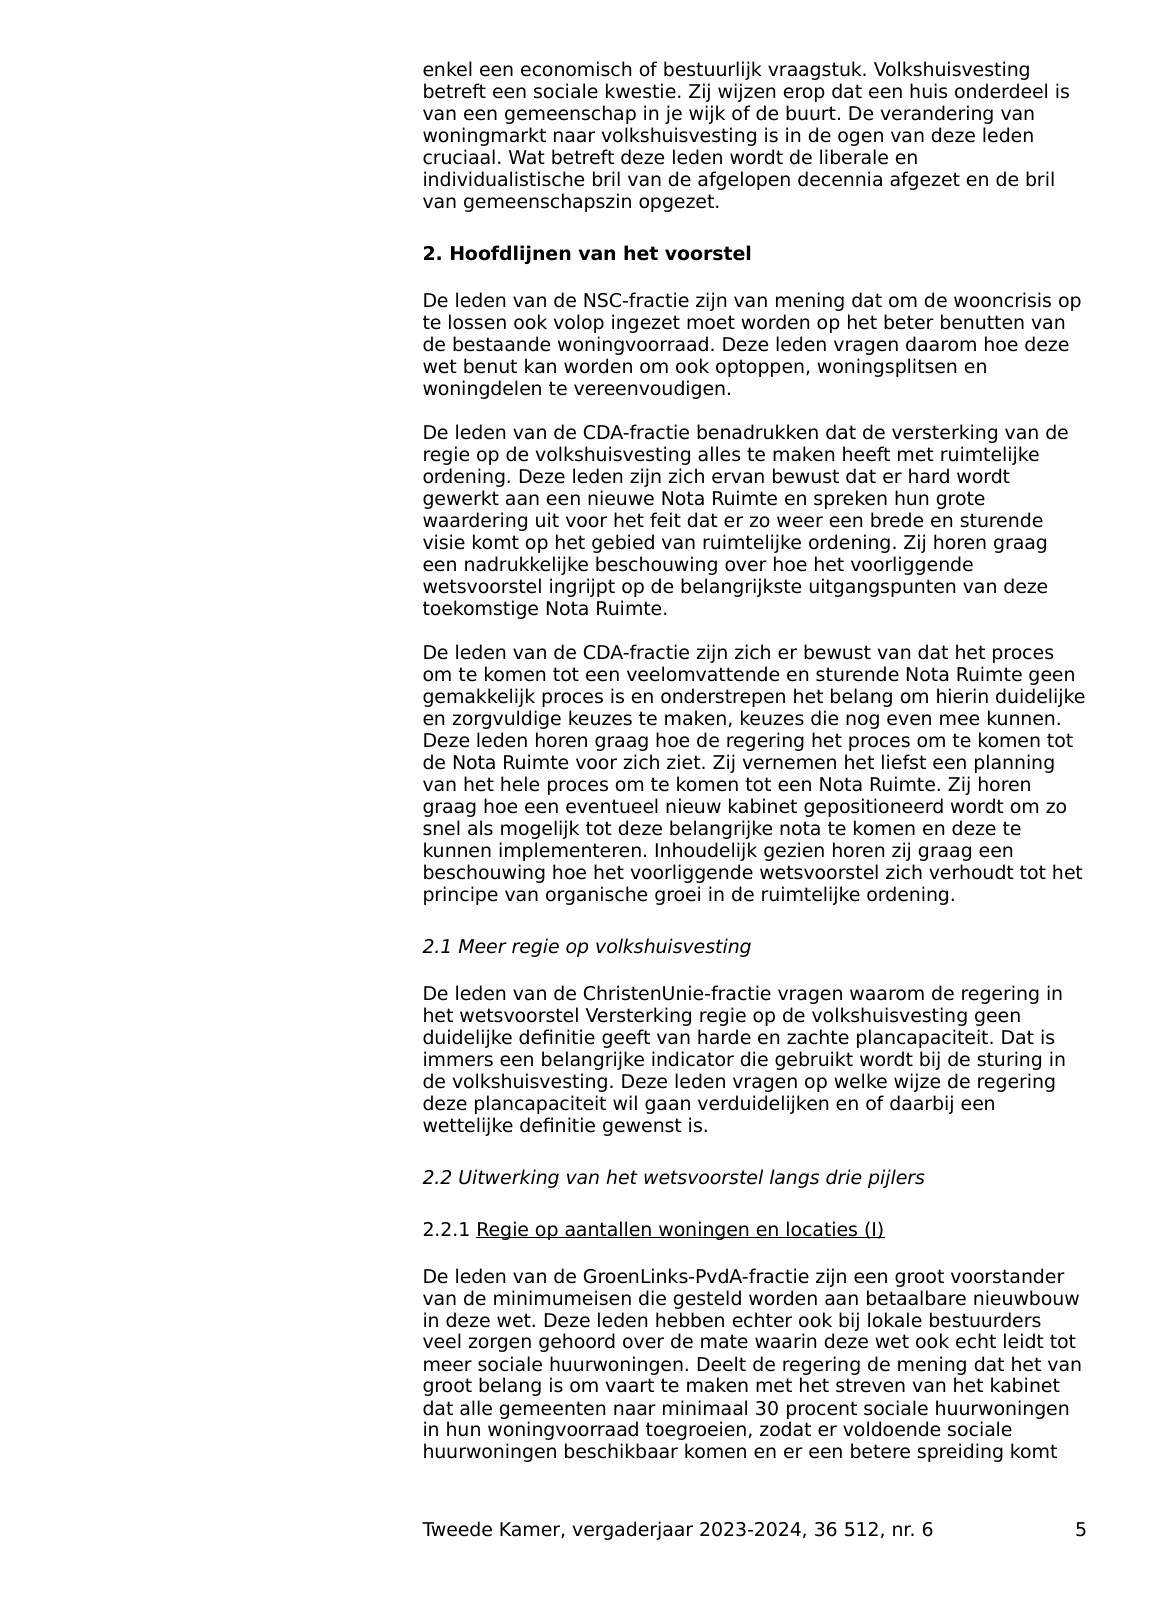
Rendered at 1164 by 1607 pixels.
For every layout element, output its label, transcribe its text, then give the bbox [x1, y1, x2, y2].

text De leden van de NSC-fractie zijn van mening dat om de wooncrisis op te lossen ook volop ingezet moet worden op het beter benutten van de bestaande woningvoorraad. Deze leden vragen daarom hoe deze wet benut kan worden om ook optoppen, woningsplitsen en woningdelen te vereenvoudigen. [422, 290, 1087, 400]
text De leden van de CDA-fractie zijn zich er bewust van dat het proces om te komen tot een veelomvattende en sturende Nota Ruimte geen gemakkelijk proces is en onderstrepen het belang om hierin duidelijke en zorgvuldige keuzes te maken, keuzes die nog even mee kunnen. Deze leden horen graag hoe de regering het proces om te komen tot de Nota Ruimte voor zich ziet. Zij vernemen het liefst een planning van het hele proces om te komen tot een Nota Ruimte. Zij horen graag hoe een eventueel nieuw kabinet gepositioneerd wordt om zo snel als mogelijk tot deze belangrijke nota te komen en deze te kunnen implementeren. Inhoudelijk gezien horen zij graag een beschouwing hoe het voorliggende wetsvoorstel zich verhoudt tot het principe van organische groei in de ruimtelijke ordening. [422, 642, 1087, 906]
text De leden van de ChristenUnie-fractie vragen waarom de regering in het wetsvoorstel Versterking regie op de volkshuisvesting geen duidelijke definitie geeft van harde en zachte plancapaciteit. Dat is immers een belangrijke indicator die gebruikt wordt bij de sturing in de volkshuisvesting. Deze leden vragen op welke wijze de regering deze plancapaciteit wil gaan verduidelijken en of daarbij een wettelijke definitie gewenst is. [422, 983, 1087, 1137]
subtitle 2.2 Uitwerking van het wetsvoorstel langs drie pijlers [422, 1167, 1087, 1188]
subtitle 2.2.1 Regie op aantallen woningen en locaties (I) [422, 1218, 1087, 1241]
text De leden van de GroenLinks-PvdA-fractie zijn een groot voorstander van de minimumeisen die gesteld worden aan betaalbare nieuwbouw in deze wet. Deze leden hebben echter ook bij lokale bestuurders veel zorgen gehoord over de mate waarin deze wet ook echt leidt tot meer sociale huurwoningen. Deelt de regering de mening dat het van groot belang is om vaart te maken met het streven van het kabinet dat alle gemeenten naar minimaal 30 procent sociale huurwoningen in hun woningvoorraad toegroeien, zodat er voldoende sociale huurwoningen beschikbaar komen en er een betere spreiding komt [422, 1266, 1087, 1463]
text enkel een economisch of bestuurlijk vraagstuk. Volkshuisvesting betreft een sociale kwestie. Zij wijzen erop dat een huis onderdeel is van een gemeenschap in je wijk of de buurt. De verandering van woningmarkt naar volkshuisvesting is in de ogen van deze leden cruciaal. Wat betreft deze leden wordt de liberale en individualistische bril van de afgelopen decennia afgezet en de bril van gemeenschapszin opgezet. [422, 59, 1087, 213]
subtitle 2. Hoofdlijnen van het voorstel [422, 243, 1087, 265]
subtitle 2.1 Meer regie op volkshuisvesting [422, 936, 1087, 958]
text De leden van de CDA-fractie benadrukken dat de versterking van de regie op de volkshuisvesting alles te maken heeft met ruimtelijke ordening. Deze leden zijn zich ervan bewust dat er hard wordt gewerkt aan een nieuwe Nota Ruimte en spreken hun grote waardering uit voor het feit dat er zo weer een brede en sturende visie komt op het gebied van ruimtelijke ordening. Zij horen graag een nadrukkelijke beschouwing over hoe het voorliggende wetsvoorstel ingrijpt op de belangrijkste uitgangspunten van deze toekomstige Nota Ruimte. [422, 422, 1087, 620]
